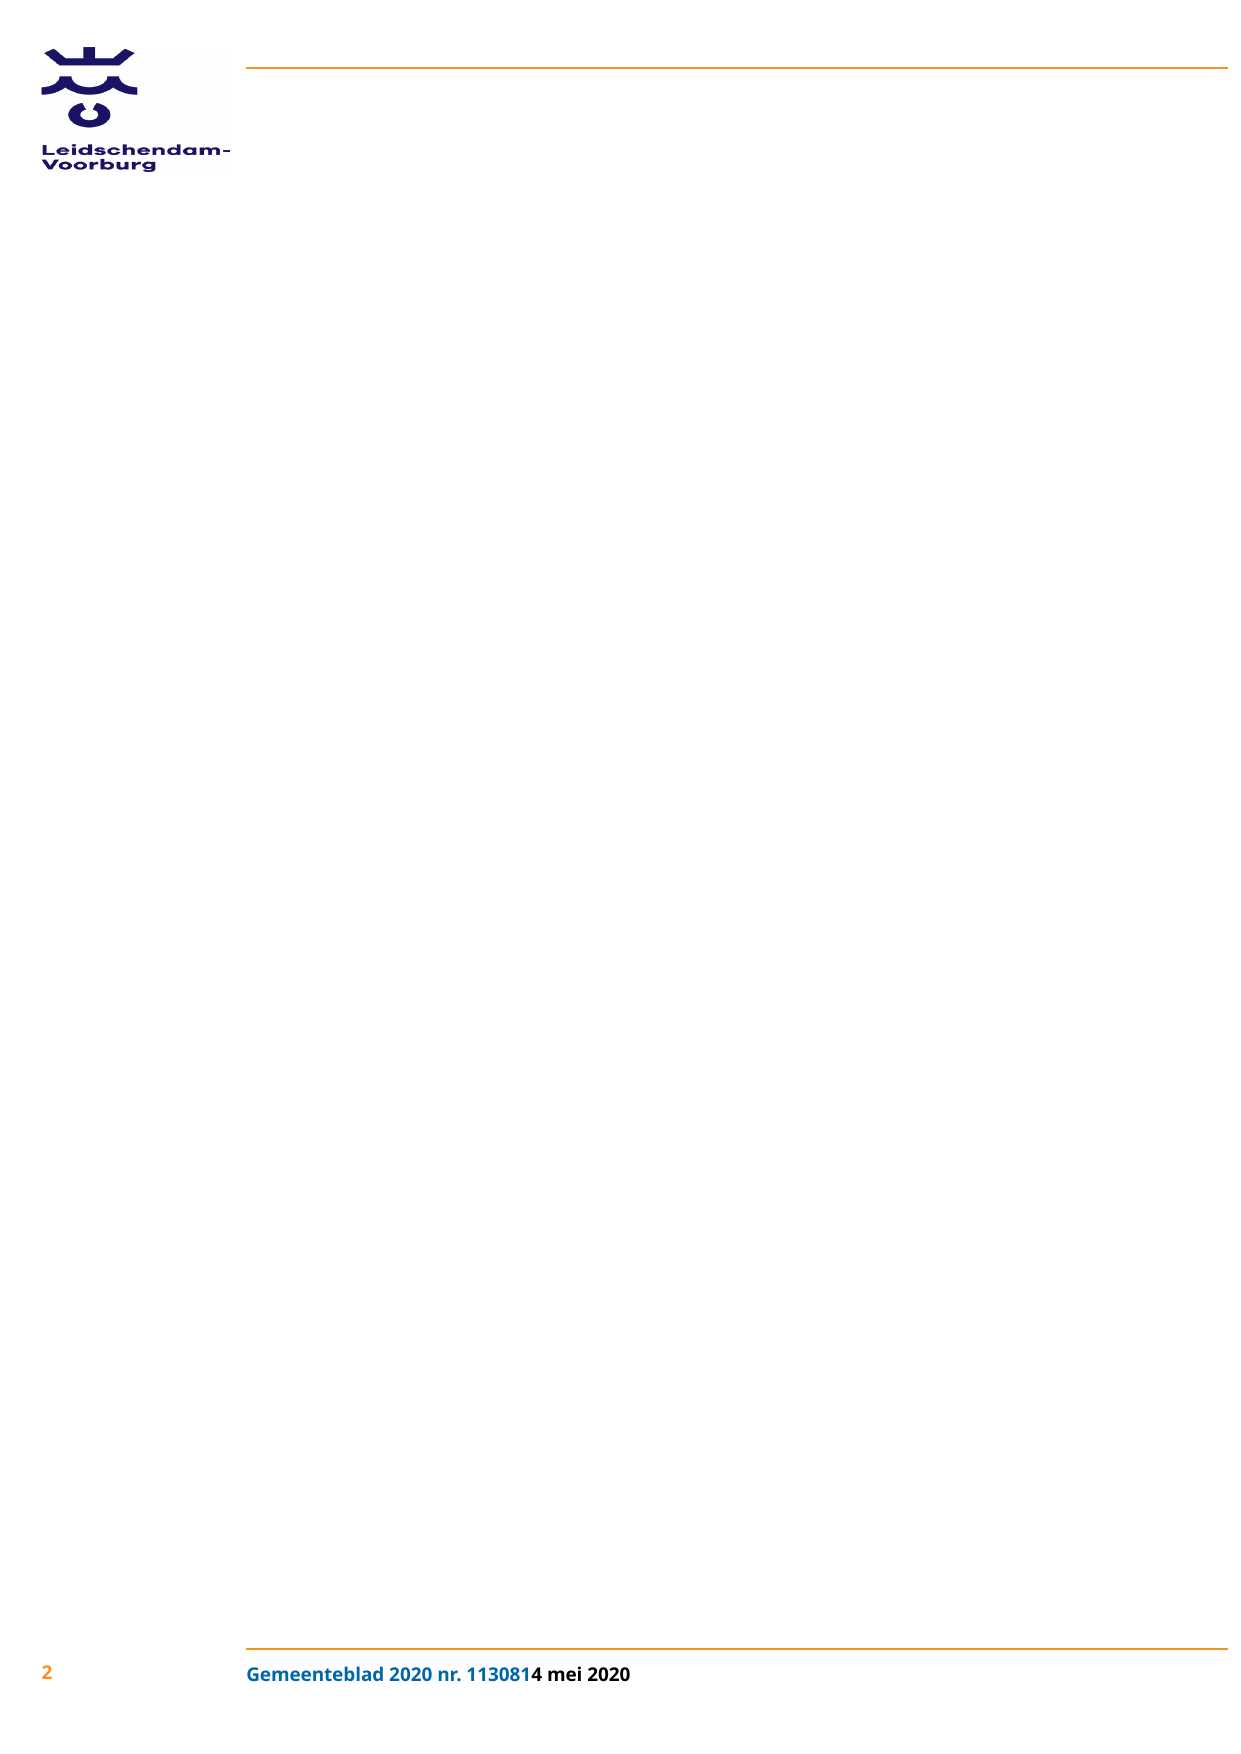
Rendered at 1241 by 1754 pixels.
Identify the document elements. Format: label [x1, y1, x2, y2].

picture [41, 47, 231, 172]
